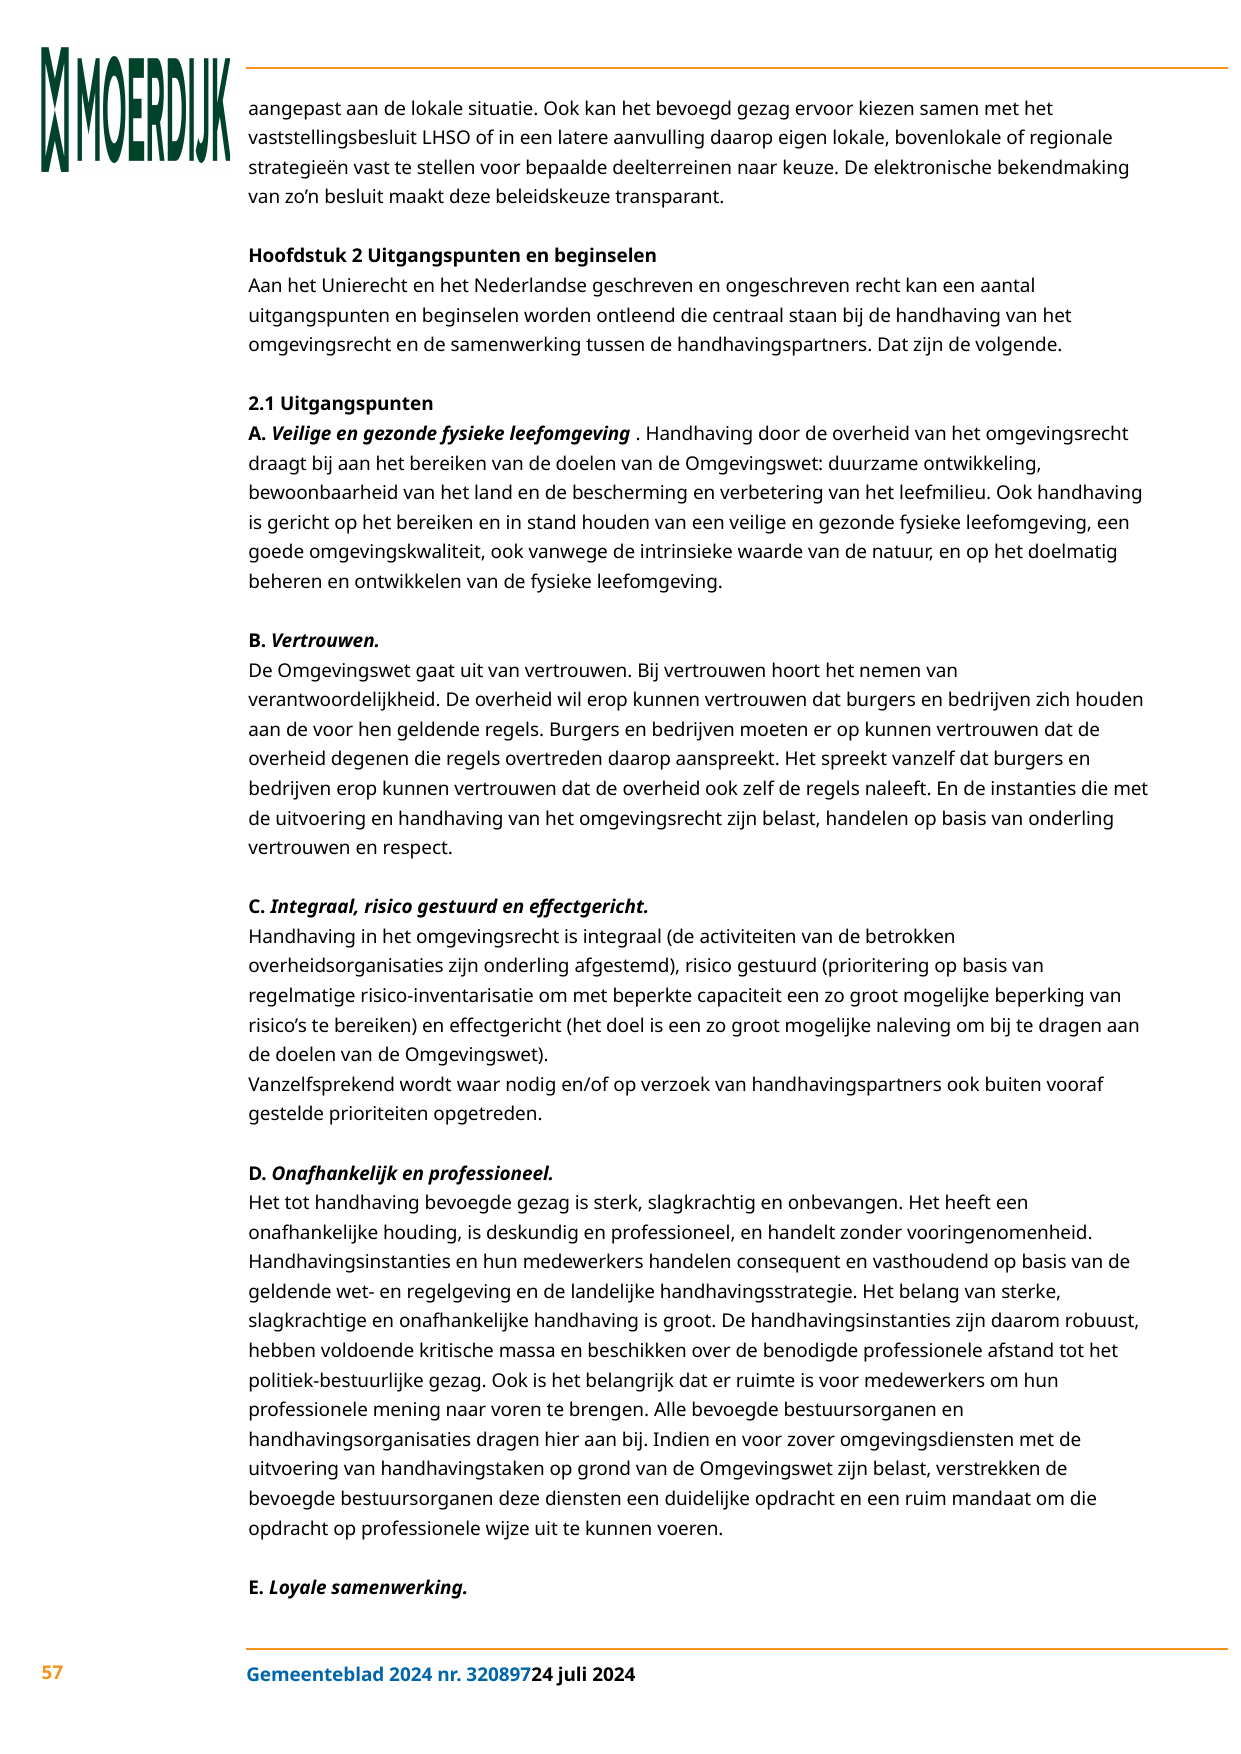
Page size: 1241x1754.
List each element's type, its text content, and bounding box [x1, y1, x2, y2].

picture [41, 47, 231, 172]
text Het tot handhaving bevoegde gezag is sterk, slagkrachtig en onbevangen. Het heeft een onafhankelijke houding, is deskundig en professioneel, en handelt zonder vooringenomenheid. Handhavingsinstanties en hun medewerkers handelen consequent en vasthoudend op basis van de geldende wet- en regelgeving en de landelijke handhavingsstrategie. Het belang van sterke, slagkrachtige en onafhankelijke handhaving is groot. De handhavingsinstanties zijn daarom robuust, hebben voldoende kritische massa en beschikken over de benodigde professionele afstand tot het politiek-bestuurlijke gezag. Ook is het belangrijk dat er ruimte is voor medewerkers om hun professionele mening naar voren te brengen. Alle bevoegde bestuursorganen en handhavingsorganisaties dragen hier aan bij. Indien en voor zover omgevingsdiensten met de uitvoering van handhavingstaken op grond van de Omgevingswet zijn belast, verstrekken de bevoegde bestuursorganen deze diensten een duidelijke opdracht en een ruim mandaat om die opdracht op professionele wijze uit te kunnen voeren. [248, 1189, 1152, 1541]
text B. Vertrouwen. [248, 627, 1152, 653]
text Vanzelfsprekend wordt waar nodig en/of op verzoek van handhavingspartners ook buiten vooraf gestelde prioriteiten opgetreden. [248, 1071, 1152, 1126]
text E. Loyale samenwerking. [248, 1574, 1152, 1600]
text Hoofdstuk 2 Uitgangspunten en beginselen [248, 243, 1152, 268]
text De Omgevingswet gaat uit van vertrouwen. Bij vertrouwen hoort het nemen van verantwoordelijkheid. De overheid wil erop kunnen vertrouwen dat burgers en bedrijven zich houden aan de voor hen geldende regels. Burgers en bedrijven moeten er op kunnen vertrouwen dat de overheid degenen die regels overtreden daarop aanspreekt. Het spreekt vanzelf dat burgers en bedrijven erop kunnen vertrouwen dat de overheid ook zelf de regels naleeft. En de instanties die met de uitvoering en handhaving van het omgevingsrecht zijn belast, handelen op basis van onderling vertrouwen en respect. [248, 657, 1152, 860]
text C. Integraal, risico gestuurd en effectgericht. [248, 893, 1152, 919]
text Aan het Unierecht en het Nederlandse geschreven en ongeschreven recht kan een aantal uitgangspunten en beginselen worden ontleend die centraal staan bij de handhaving van het omgevingsrecht en de samenwerking tussen de handhavingspartners. Dat zijn de volgende. [248, 272, 1152, 357]
text A. Veilige en gezonde fysieke leefomgeving . Handhaving door de overheid van het omgevingsrecht draagt bij aan het bereiken van de doelen van de Omgevingswet: duurzame ontwikkeling, bewoonbaarheid van het land en de bescherming en verbetering van het leefmilieu. Ook handhaving is gericht op het bereiken en in stand houden van een veilige en gezonde fysieke leefomgeving, een goede omgevingskwaliteit, ook vanwege de intrinsieke waarde van de natuur, en op het doelmatig beheren en ontwikkelen van de fysieke leefomgeving. [248, 420, 1152, 594]
text D. Onafhankelijk en professioneel. [248, 1160, 1152, 1186]
text aangepast aan de lokale situatie. Ook kan het bevoegd gezag ervoor kiezen samen met het vaststellingsbesluit LHSO of in een latere aanvulling daarop eigen lokale, bovenlokale of regionale strategieën vast te stellen voor bepaalde deelterreinen naar keuze. De elektronische bekendmaking van zo’n besluit maakt deze beleidskeuze transparant. [248, 95, 1152, 209]
text Handhaving in het omgevingsrecht is integraal (de activiteiten van de betrokken overheidsorganisaties zijn onderling afgestemd), risico gestuurd (prioritering op basis van regelmatige risico-inventarisatie om met beperkte capaciteit een zo groot mogelijke beperking van risico’s te bereiken) en effectgericht (het doel is een zo groot mogelijke naleving om bij te dragen aan de doelen van de Omgevingswet). [248, 923, 1152, 1067]
text 2.1 Uitgangspunten [248, 391, 1152, 416]
